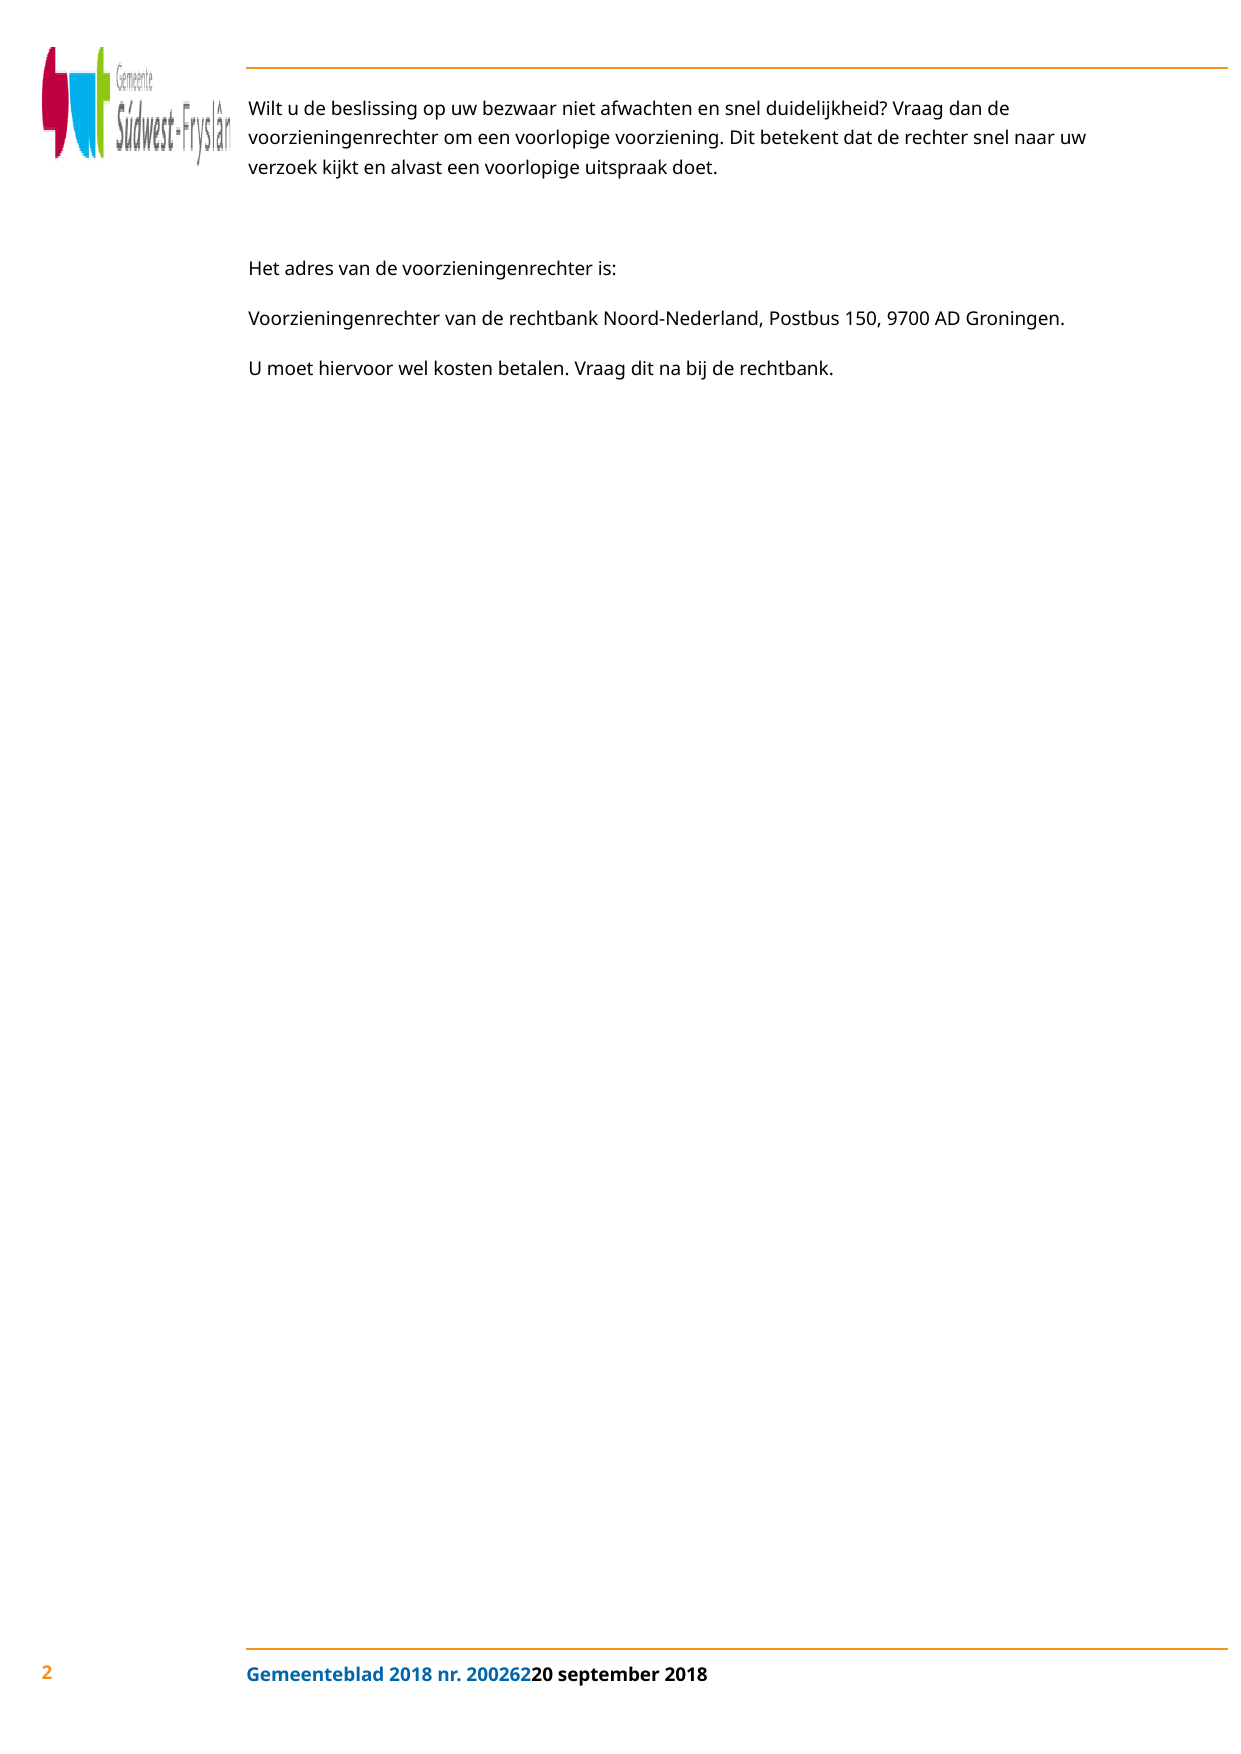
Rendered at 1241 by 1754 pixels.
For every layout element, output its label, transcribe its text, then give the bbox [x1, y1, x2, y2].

text U moet hiervoor wel kosten betalen. Vraag dit na bij de rechtbank. [248, 356, 1152, 381]
text Wilt u de beslissing op uw bezwaar niet afwachten en snel duidelijkheid? Vraag dan de voorzieningenrechter om een voorlopige voorziening. Dit betekent dat de rechter snel naar uw verzoek kijkt en alvast een voorlopige uitspraak doet. [248, 95, 1152, 180]
text Het adres van de voorzieningenrechter is: [248, 255, 1152, 281]
picture [41, 47, 231, 172]
text Voorzieningenrechter van de rechtbank Noord-Nederland, Postbus 150, 9700 AD Groningen. [248, 305, 1152, 331]
